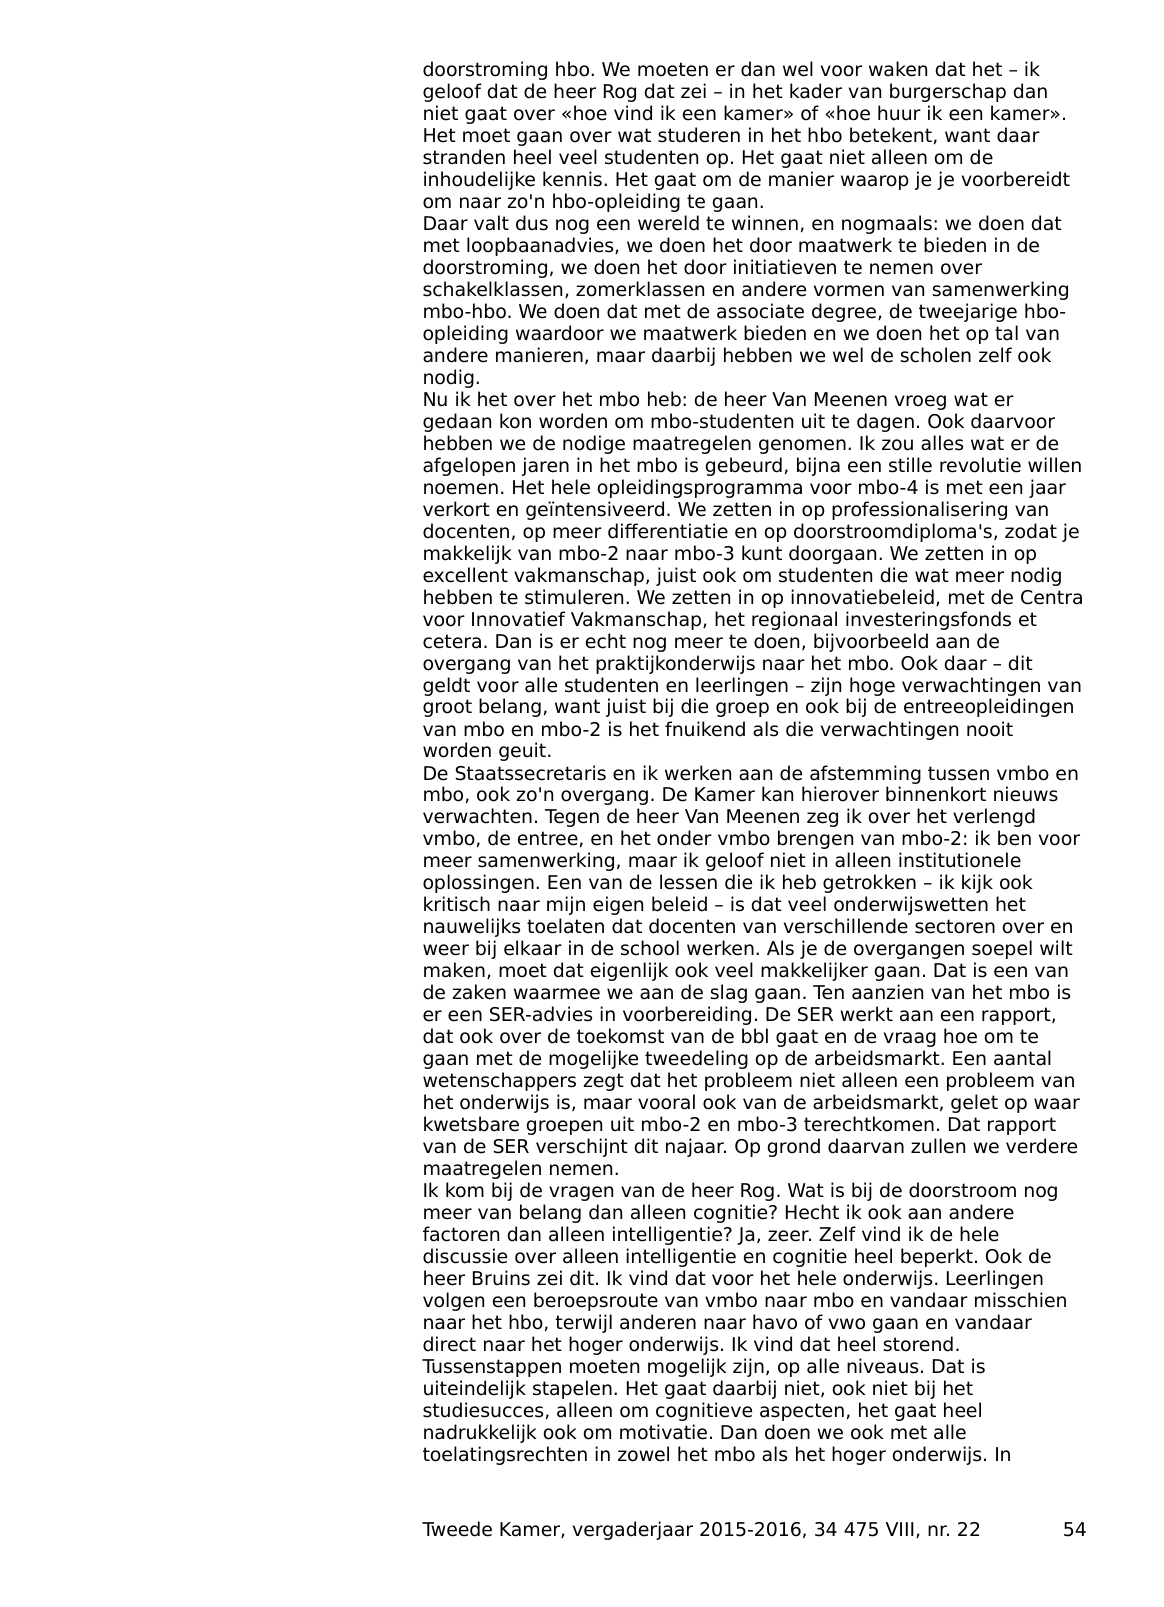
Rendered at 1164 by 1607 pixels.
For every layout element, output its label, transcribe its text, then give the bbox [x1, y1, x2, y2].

text Nu ik het over het mbo heb: de heer Van Meenen vroeg wat er gedaan kon worden om mbo-studenten uit te dagen. Ook daarvoor hebben we de nodige maatregelen genomen. Ik zou alles wat er de afgelopen jaren in het mbo is gebeurd, bijna een stille revolutie willen noemen. Het hele opleidingsprogramma voor mbo-4 is met een jaar verkort en geïntensiveerd. We zetten in op professionalisering van docenten, op meer differentiatie en op doorstroomdiploma's, zodat je makkelijk van mbo-2 naar mbo-3 kunt doorgaan. We zetten in op excellent vakmanschap, juist ook om studenten die wat meer nodig hebben te stimuleren. We zetten in op innovatiebeleid, met de Centra voor Innovatief Vakmanschap, het regionaal investeringsfonds et cetera. Dan is er echt nog meer te doen, bijvoorbeeld aan de overgang van het praktijkonderwijs naar het mbo. Ook daar – dit geldt voor alle studenten en leerlingen – zijn hoge verwachtingen van groot belang, want juist bij die groep en ook bij de entreeopleidingen van mbo en mbo-2 is het fnuikend als die verwachtingen nooit worden geuit. [422, 389, 1087, 762]
text Daar valt dus nog een wereld te winnen, en nogmaals: we doen dat met loopbaanadvies, we doen het door maatwerk te bieden in de doorstroming, we doen het door initiatieven te nemen over schakelklassen, zomerklassen en andere vormen van samenwerking mbo-hbo. We doen dat met de associate degree, de tweejarige hbo-opleiding waardoor we maatwerk bieden en we doen het op tal van andere manieren, maar daarbij hebben we wel de scholen zelf ook nodig. [422, 213, 1087, 389]
text De Staatssecretaris en ik werken aan de afstemming tussen vmbo en mbo, ook zo'n overgang. De Kamer kan hierover binnenkort nieuws verwachten. Tegen de heer Van Meenen zeg ik over het verlengd vmbo, de entree, en het onder vmbo brengen van mbo-2: ik ben voor meer samenwerking, maar ik geloof niet in alleen institutionele oplossingen. Een van de lessen die ik heb getrokken – ik kijk ook kritisch naar mijn eigen beleid – is dat veel onderwijswetten het nauwelijks toelaten dat docenten van verschillende sectoren over en weer bij elkaar in de school werken. Als je de overgangen soepel wilt maken, moet dat eigenlijk ook veel makkelijker gaan. Dat is een van de zaken waarmee we aan de slag gaan. Ten aanzien van het mbo is er een SER-advies in voorbereiding. De SER werkt aan een rapport, dat ook over de toekomst van de bbl gaat en de vraag hoe om te gaan met de mogelijke tweedeling op de arbeidsmarkt. Een aantal wetenschappers zegt dat het probleem niet alleen een probleem van het onderwijs is, maar vooral ook van de arbeidsmarkt, gelet op waar kwetsbare groepen uit mbo-2 en mbo-3 terechtkomen. Dat rapport van de SER verschijnt dit najaar. Op grond daarvan zullen we verdere maatregelen nemen. [422, 762, 1087, 1180]
text doorstroming hbo. We moeten er dan wel voor waken dat het – ik geloof dat de heer Rog dat zei – in het kader van burgerschap dan niet gaat over «hoe vind ik een kamer» of «hoe huur ik een kamer». Het moet gaan over wat studeren in het hbo betekent, want daar stranden heel veel studenten op. Het gaat niet alleen om de inhoudelijke kennis. Het gaat om de manier waarop je je voorbereidt om naar zo'n hbo-opleiding te gaan. [422, 59, 1087, 213]
text Ik kom bij de vragen van de heer Rog. Wat is bij de doorstroom nog meer van belang dan alleen cognitie? Hecht ik ook aan andere factoren dan alleen intelligentie? Ja, zeer. Zelf vind ik de hele discussie over alleen intelligentie en cognitie heel beperkt. Ook de heer Bruins zei dit. Ik vind dat voor het hele onderwijs. Leerlingen volgen een beroepsroute van vmbo naar mbo en vandaar misschien naar het hbo, terwijl anderen naar havo of vwo gaan en vandaar direct naar het hoger onderwijs. Ik vind dat heel storend. Tussenstappen moeten mogelijk zijn, op alle niveaus. Dat is uiteindelijk stapelen. Het gaat daarbij niet, ook niet bij het studiesucces, alleen om cognitieve aspecten, het gaat heel nadrukkelijk ook om motivatie. Dan doen we ook met alle toelatingsrechten in zowel het mbo als het hoger onderwijs. In [422, 1180, 1087, 1466]
